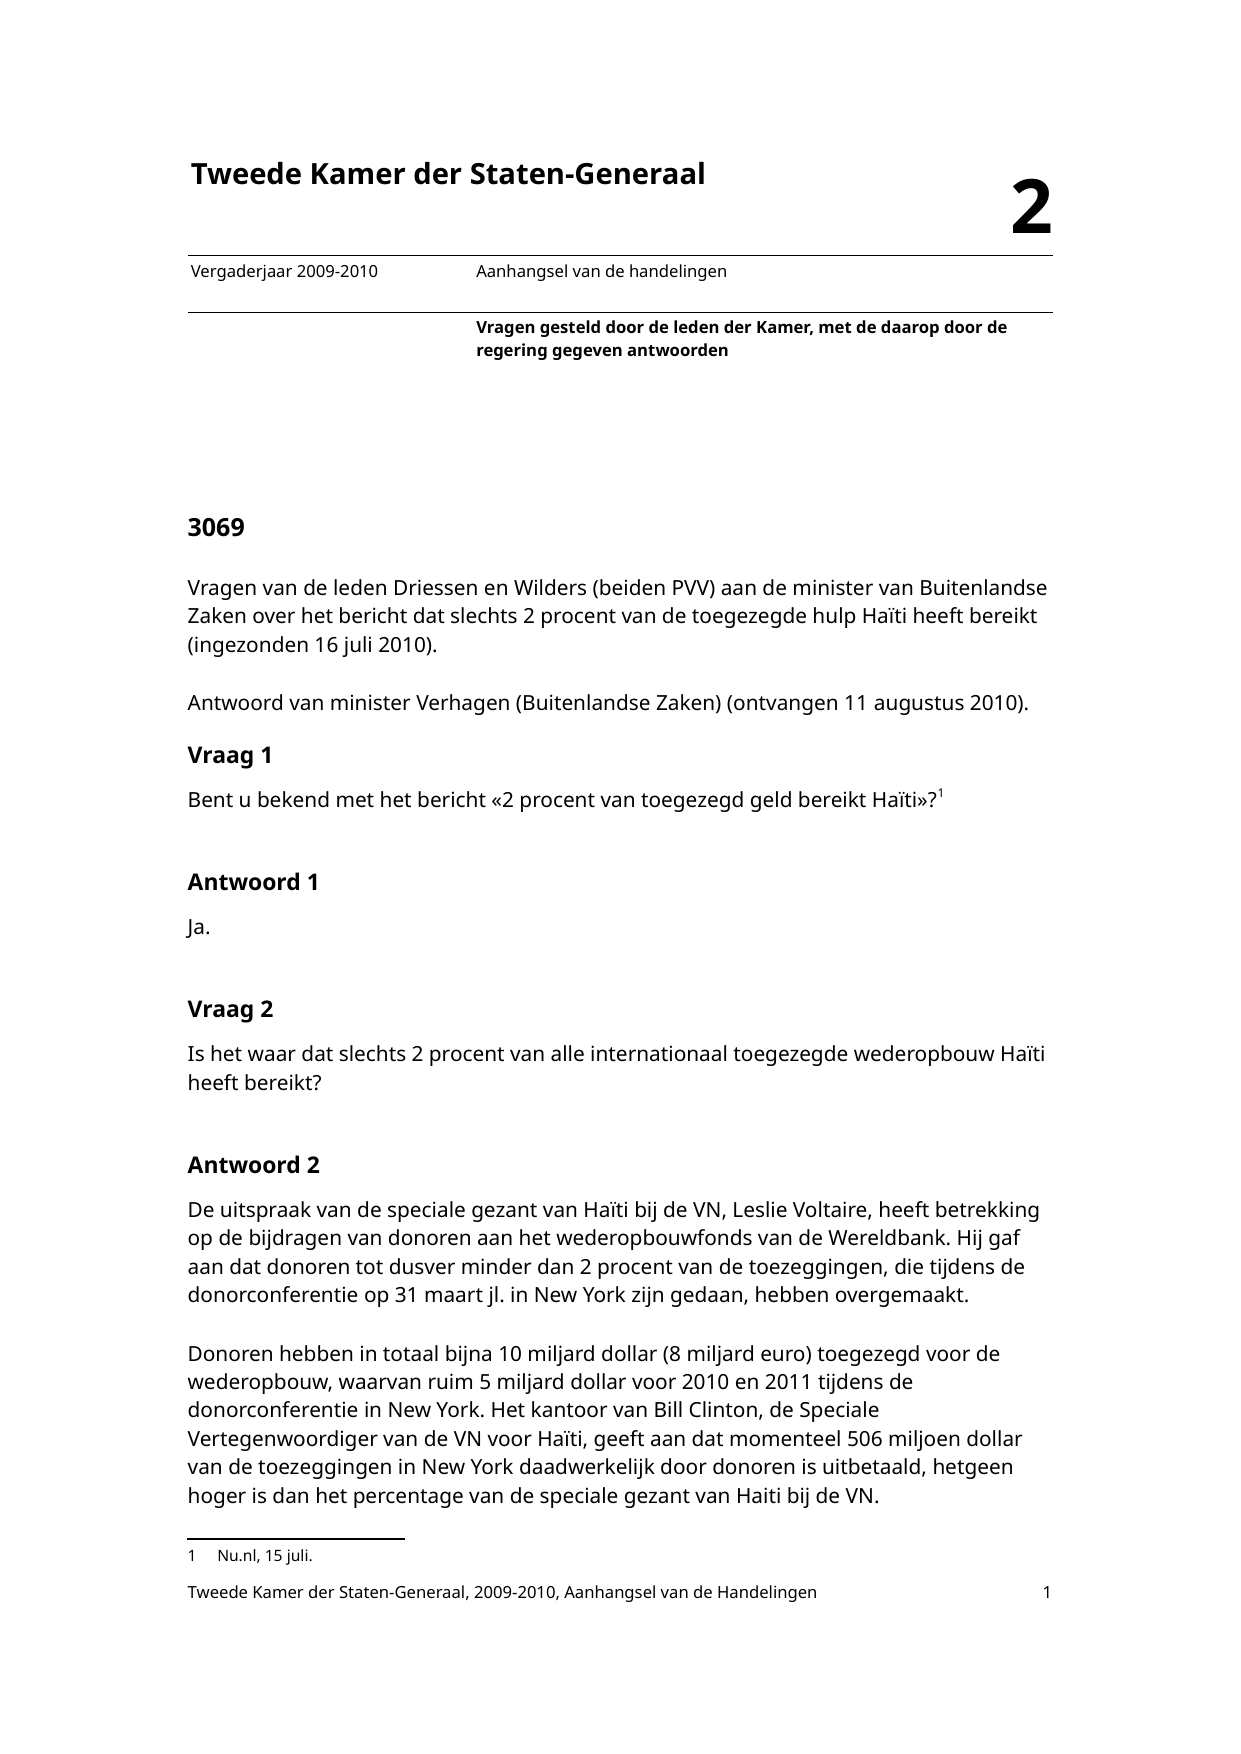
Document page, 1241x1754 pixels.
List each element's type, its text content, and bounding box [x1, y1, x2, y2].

text Is het waar dat slechts 2 procent van alle internationaal toegezegde wederopbouw Haïti heeft bereikt? [187, 1039, 1053, 1096]
text Nu.nl, 15 juli. [187, 1538, 1053, 1566]
table_header 2 [880, 150, 1053, 255]
table_cell Aanhangsel van de handelingen [473, 256, 1053, 312]
subtitle Vraag 2 [187, 993, 1053, 1024]
text 3069 [187, 509, 1053, 543]
text Antwoord van minister Verhagen (Buitenlandse Zaken) (ontvangen 11 augustus 2010). [187, 688, 1053, 716]
subtitle Antwoord 1 [187, 866, 1053, 897]
text Donoren hebben in totaal bijna 10 miljard dollar (8 miljard euro) toegezegd voor de wederopbouw, waarvan ruim 5 miljard dollar voor 2010 en 2011 tijdens de donorconferentie in New York. Het kantoor van Bill Clinton, de Speciale Vertegenwoordiger van de VN voor Haïti, geeft aan dat momenteel 506 miljoen dollar van de toezeggingen in New York daadwerkelijk door donoren is uitbetaald, hetgeen hoger is dan het percentage van de speciale gezant van Haiti bij de VN. [187, 1339, 1053, 1509]
text Bent u bekend met het bericht «2 procent van toegezegd geld bereikt Haïti»? [187, 785, 1053, 813]
table_header Tweede Kamer der Staten-Generaal [188, 150, 879, 255]
table_cell Vragen gesteld door de leden der Kamer, met de daarop door de regering gegeven antwoorden [473, 313, 1053, 361]
text Vragen van de leden Driessen en Wilders (beiden PVV) aan de minister van Buitenlandse Zaken over het bericht dat slechts 2 procent van de toegezegde hulp Haïti heeft bereikt (ingezonden 16 juli 2010). [187, 573, 1053, 658]
text Ja. [187, 912, 1053, 941]
subtitle Vraag 1 [187, 739, 1053, 770]
subtitle Antwoord 2 [187, 1149, 1053, 1180]
table_cell Vergaderjaar 2009-2010 [188, 256, 473, 312]
table_cell [188, 313, 473, 361]
text De uitspraak van de speciale gezant van Haïti bij de VN, Leslie Voltaire, heeft betrekking op de bijdragen van donoren aan het wederopbouwfonds van de Wereldbank. Hij gaf aan dat donoren tot dusver minder dan 2 procent van de toezeggingen, die tijdens de donorconferentie op 31 maart jl. in New York zijn gedaan, hebben overgemaakt. [187, 1195, 1053, 1309]
